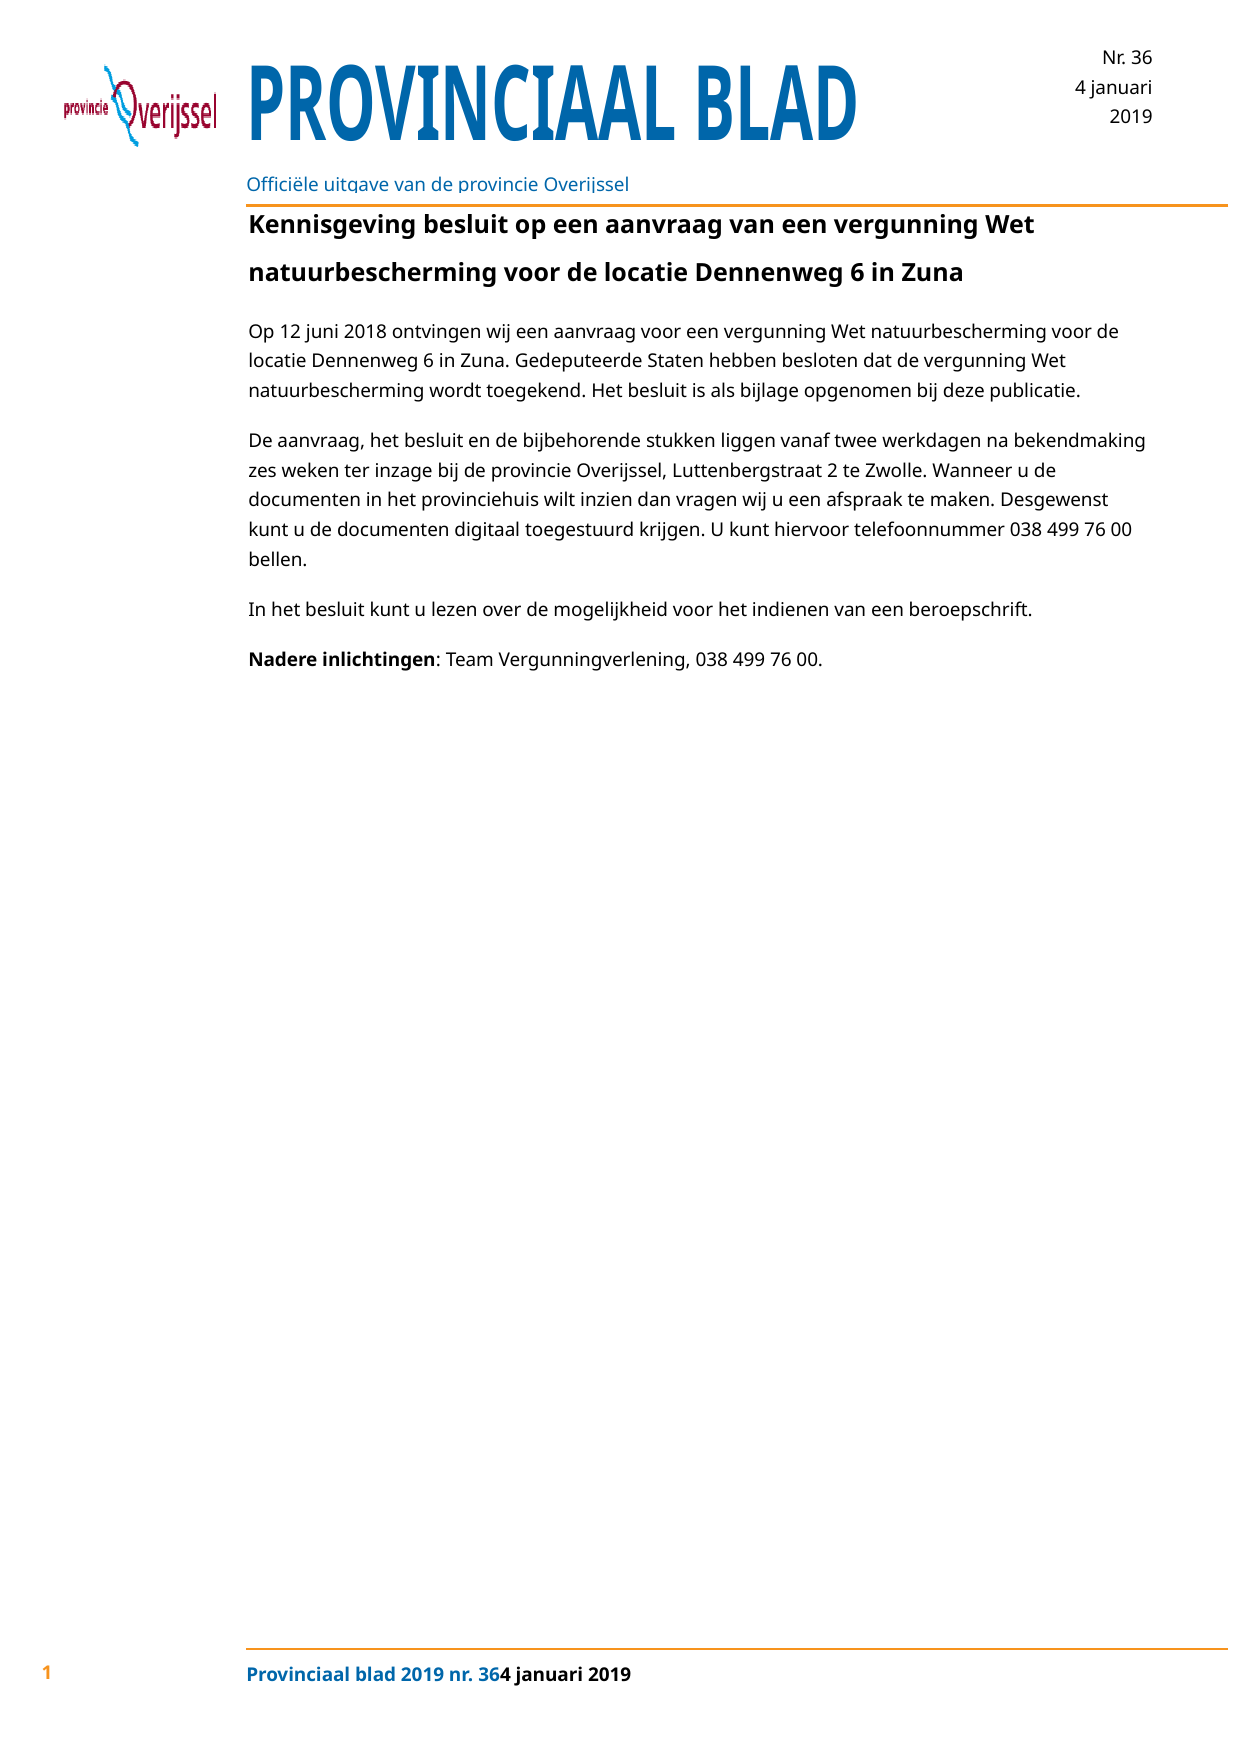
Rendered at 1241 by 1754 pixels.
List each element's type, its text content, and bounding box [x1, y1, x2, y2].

text Op 12 juni 2018 ontvingen wij een aanvraag voor een vergunning Wet natuurbescherming voor de locatie Dennenweg 6 in Zuna. Gedeputeerde Staten hebben besloten dat de vergunning Wet natuurbescherming wordt toegekend. Het besluit is als bijlage opgenomen bij deze publicatie. [248, 318, 1152, 403]
text Nadere inlichtingen: Team Vergunningverlening, 038 499 76 00. [248, 647, 1152, 672]
text In het besluit kunt u lezen over de mogelijkheid voor het indienen van een beroepschrift. [248, 596, 1152, 622]
text Kennisgeving besluit op een aanvraag van een vergunning Wet natuurbescherming voor de locatie Dennenweg 6 in Zuna [248, 207, 1152, 288]
picture [41, 47, 231, 172]
text De aanvraag, het besluit en de bijbehorende stukken liggen vanaf twee werkdagen na bekendmaking zes weken ter inzage bij de provincie Overijssel, Luttenbergstraat 2 te Zwolle. Wanneer u de documenten in het provinciehuis wilt inzien dan vragen wij u een afspraak te maken. Desgewenst kunt u de documenten digitaal toegestuurd krijgen. U kunt hiervoor telefoonnummer 038 499 76 00 bellen. [248, 427, 1152, 572]
